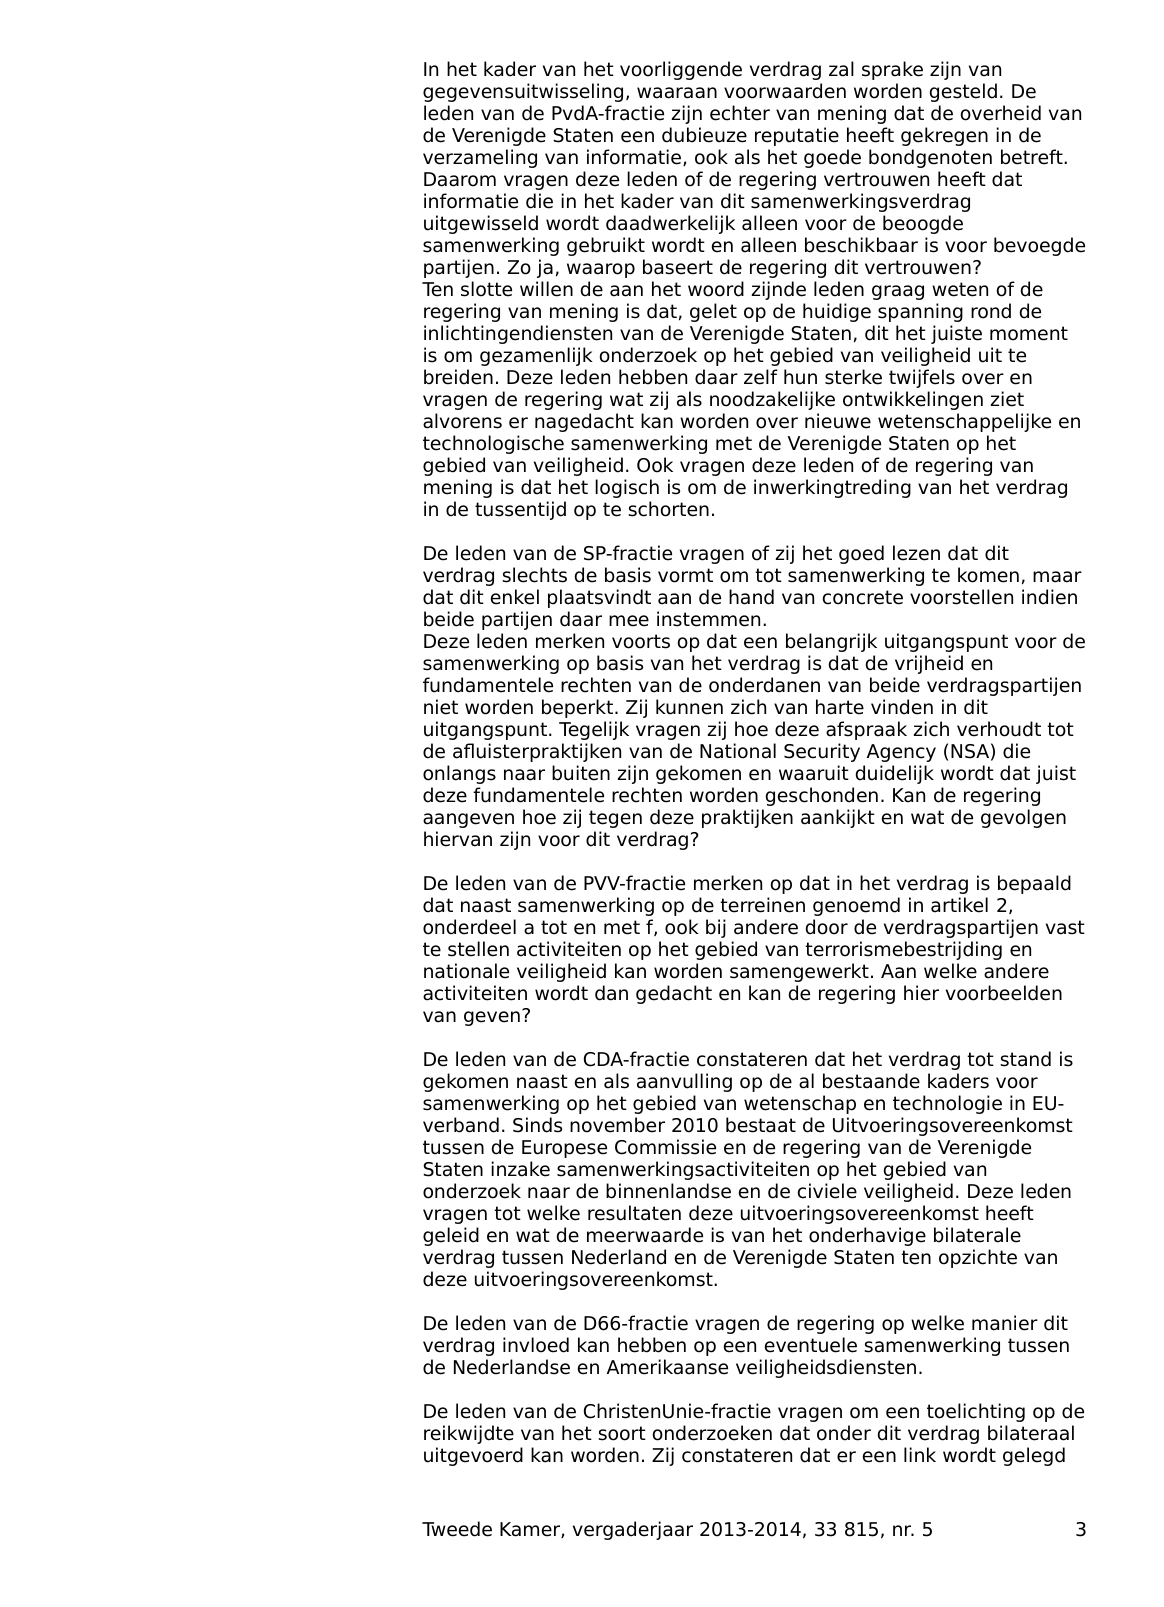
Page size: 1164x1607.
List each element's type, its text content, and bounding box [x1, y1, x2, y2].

text Ten slotte willen de aan het woord zijnde leden graag weten of de regering van mening is dat, gelet op de huidige spanning rond de inlichtingendiensten van de Verenigde Staten, dit het juiste moment is om gezamenlijk onderzoek op het gebied van veiligheid uit te breiden. Deze leden hebben daar zelf hun sterke twijfels over en vragen de regering wat zij als noodzakelijke ontwikkelingen ziet alvorens er nagedacht kan worden over nieuwe wetenschappelijke en technologische samenwerking met de Verenigde Staten op het gebied van veiligheid. Ook vragen deze leden of de regering van mening is dat het logisch is om de inwerkingtreding van het verdrag in de tussentijd op te schorten. [422, 279, 1087, 521]
text Deze leden merken voorts op dat een belangrijk uitgangspunt voor de samenwerking op basis van het verdrag is dat de vrijheid en fundamentele rechten van de onderdanen van beide verdragspartijen niet worden beperkt. Zij kunnen zich van harte vinden in dit uitgangspunt. Tegelijk vragen zij hoe deze afspraak zich verhoudt tot de afluisterpraktijken van de National Security Agency (NSA) die onlangs naar buiten zijn gekomen en waaruit duidelijk wordt dat juist deze fundamentele rechten worden geschonden. Kan de regering aangeven hoe zij tegen deze praktijken aankijkt en wat de gevolgen hiervan zijn voor dit verdrag? [422, 631, 1087, 851]
text De leden van de CDA-fractie constateren dat het verdrag tot stand is gekomen naast en als aanvulling op de al bestaande kaders voor samenwerking op het gebied van wetenschap en technologie in EU-verband. Sinds november 2010 bestaat de Uitvoeringsovereenkomst tussen de Europese Commissie en de regering van de Verenigde Staten inzake samenwerkingsactiviteiten op het gebied van onderzoek naar de binnenlandse en de civiele veiligheid. Deze leden vragen tot welke resultaten deze uitvoeringsovereenkomst heeft geleid en wat de meerwaarde is van het onderhavige bilaterale verdrag tussen Nederland en de Verenigde Staten ten opzichte van deze uitvoeringsovereenkomst. [422, 1049, 1087, 1291]
text De leden van de D66-fractie vragen de regering op welke manier dit verdrag invloed kan hebben op een eventuele samenwerking tussen de Nederlandse en Amerikaanse veiligheidsdiensten. [422, 1313, 1087, 1379]
text De leden van de PVV-fractie merken op dat in het verdrag is bepaald dat naast samenwerking op de terreinen genoemd in artikel 2, onderdeel a tot en met f, ook bij andere door de verdragspartijen vast te stellen activiteiten op het gebied van terrorismebestrijding en nationale veiligheid kan worden samengewerkt. Aan welke andere activiteiten wordt dan gedacht en kan de regering hier voorbeelden van geven? [422, 873, 1087, 1027]
text De leden van de SP-fractie vragen of zij het goed lezen dat dit verdrag slechts de basis vormt om tot samenwerking te komen, maar dat dit enkel plaatsvindt aan de hand van concrete voorstellen indien beide partijen daar mee instemmen. [422, 543, 1087, 631]
text De leden van de ChristenUnie-fractie vragen om een toelichting op de reikwijdte van het soort onderzoeken dat onder dit verdrag bilateraal uitgevoerd kan worden. Zij constateren dat er een link wordt gelegd [422, 1401, 1087, 1467]
text In het kader van het voorliggende verdrag zal sprake zijn van gegevensuitwisseling, waaraan voorwaarden worden gesteld. De leden van de PvdA-fractie zijn echter van mening dat de overheid van de Verenigde Staten een dubieuze reputatie heeft gekregen in de verzameling van informatie, ook als het goede bondgenoten betreft. Daarom vragen deze leden of de regering vertrouwen heeft dat informatie die in het kader van dit samenwerkingsverdrag uitgewisseld wordt daadwerkelijk alleen voor de beoogde samenwerking gebruikt wordt en alleen beschikbaar is voor bevoegde partijen. Zo ja, waarop baseert de regering dit vertrouwen? [422, 59, 1087, 279]
